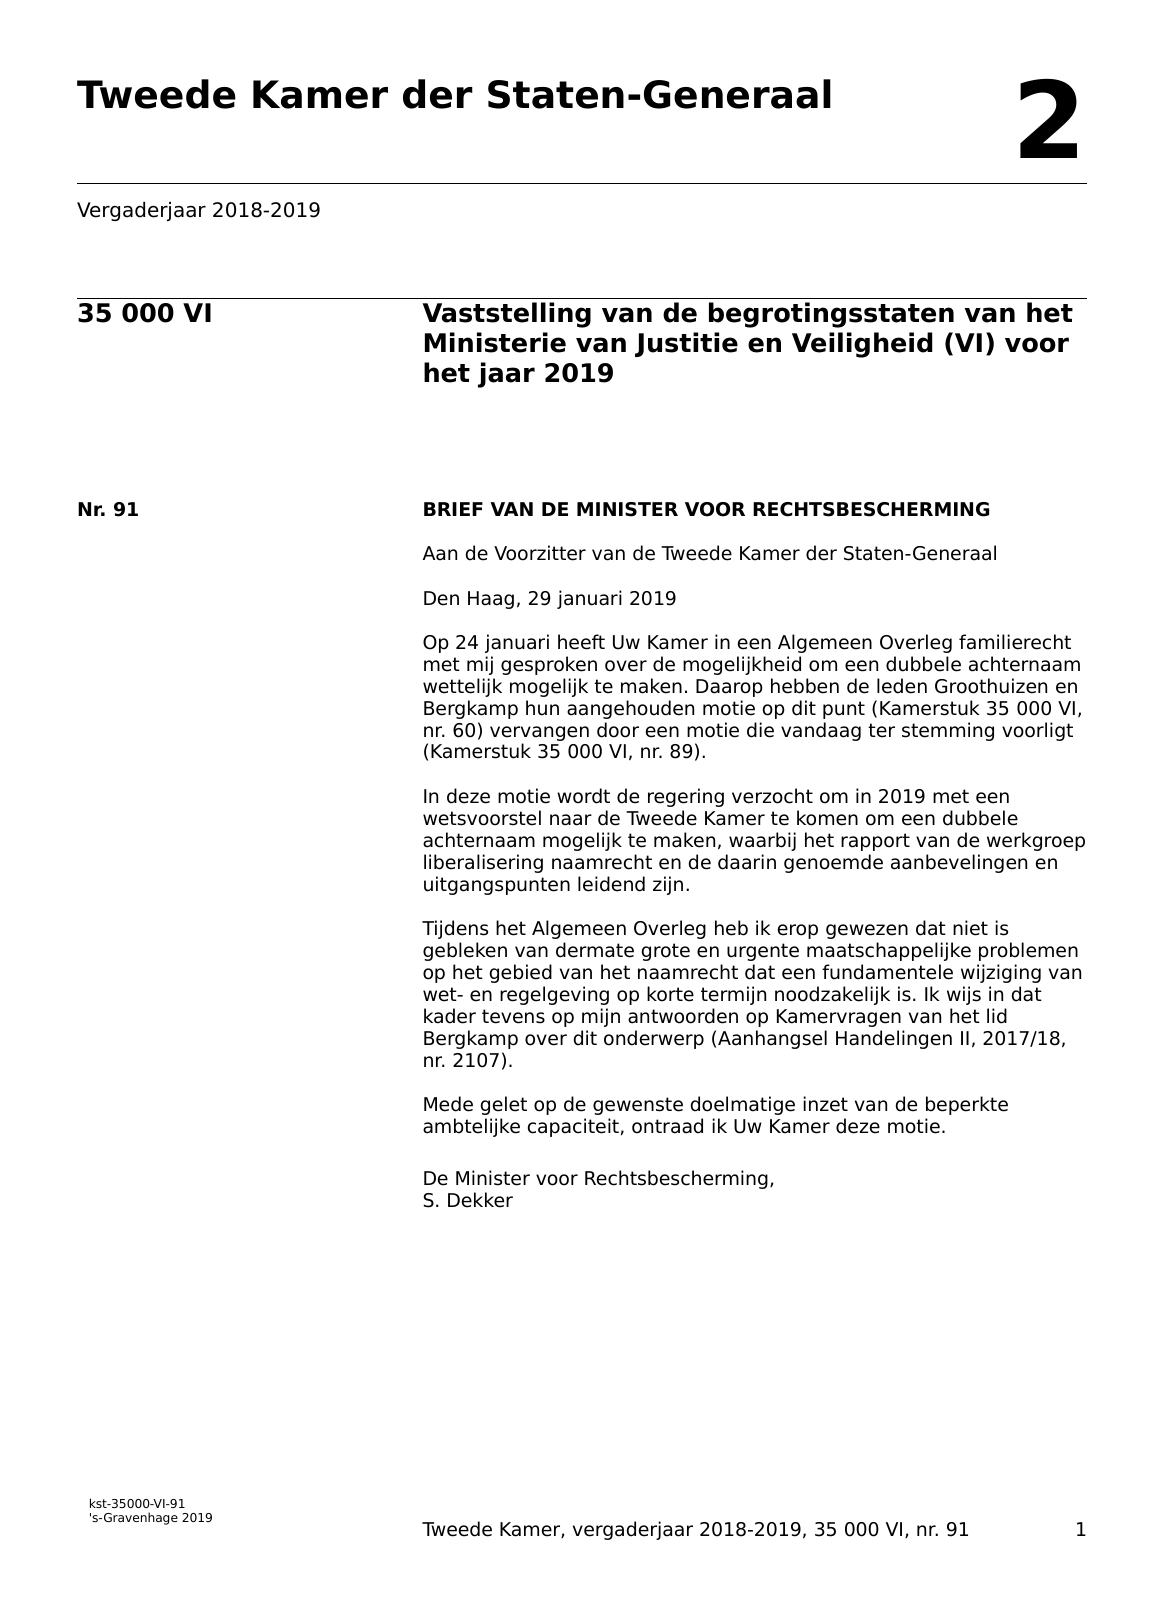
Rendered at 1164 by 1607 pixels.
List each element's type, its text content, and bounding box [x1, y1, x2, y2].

text De Minister voor Rechtsbescherming, S. Dekker [422, 1168, 1087, 1212]
text 's-Gravenhage 2019 [88, 1511, 323, 1525]
subtitle 35 000 VI Vaststelling van de begrotingsstaten van het Ministerie van Justitie en Veiligheid (VI) voor het jaar 2019 [77, 299, 1087, 388]
text Tijdens het Algemeen Overleg heb ik erop gewezen dat niet is gebleken van dermate grote en urgente maatschappelijke problemen op het gebied van het naamrecht dat een fundamentele wijziging van wet- en regelgeving op korte termijn noodzakelijk is. Ik wijs in dat kader tevens op mijn antwoorden op Kamervragen van het lid Bergkamp over dit onderwerp (Aanhangsel Handelingen II, 2017/18, nr. 2107). [422, 918, 1087, 1072]
table_cell Vergaderjaar 2018-2019 [77, 184, 1087, 298]
text kst-35000-VI-91 [88, 1497, 323, 1511]
subtitle Nr. 91 BRIEF VAN DE MINISTER VOOR RECHTSBESCHERMING [77, 499, 1087, 521]
table_header Tweede Kamer der Staten-Generaal [77, 59, 886, 183]
table_header 2 [886, 59, 1087, 183]
text Aan de Voorzitter van de Tweede Kamer der Staten-Generaal [422, 543, 1087, 565]
text Den Haag, 29 januari 2019 [422, 587, 1087, 609]
text Op 24 januari heeft Uw Kamer in een Algemeen Overleg familierecht met mij gesproken over de mogelijkheid om een dubbele achternaam wettelijk mogelijk te maken. Daarop hebben de leden Groothuizen en Bergkamp hun aangehouden motie op dit punt (Kamerstuk 35 000 VI, nr. 60) vervangen door een motie die vandaag ter stemming voorligt (Kamerstuk 35 000 VI, nr. 89). [422, 632, 1087, 763]
text In deze motie wordt de regering verzocht om in 2019 met een wetsvoorstel naar de Tweede Kamer te komen om een dubbele achternaam mogelijk te maken, waarbij het rapport van de werkgroep liberalisering naamrecht en de daarin genoemde aanbevelingen en uitgangspunten leidend zijn. [422, 786, 1087, 896]
text Mede gelet op de gewenste doelmatige inzet van de beperkte ambtelijke capaciteit, ontraad ik Uw Kamer deze motie. [422, 1094, 1087, 1138]
